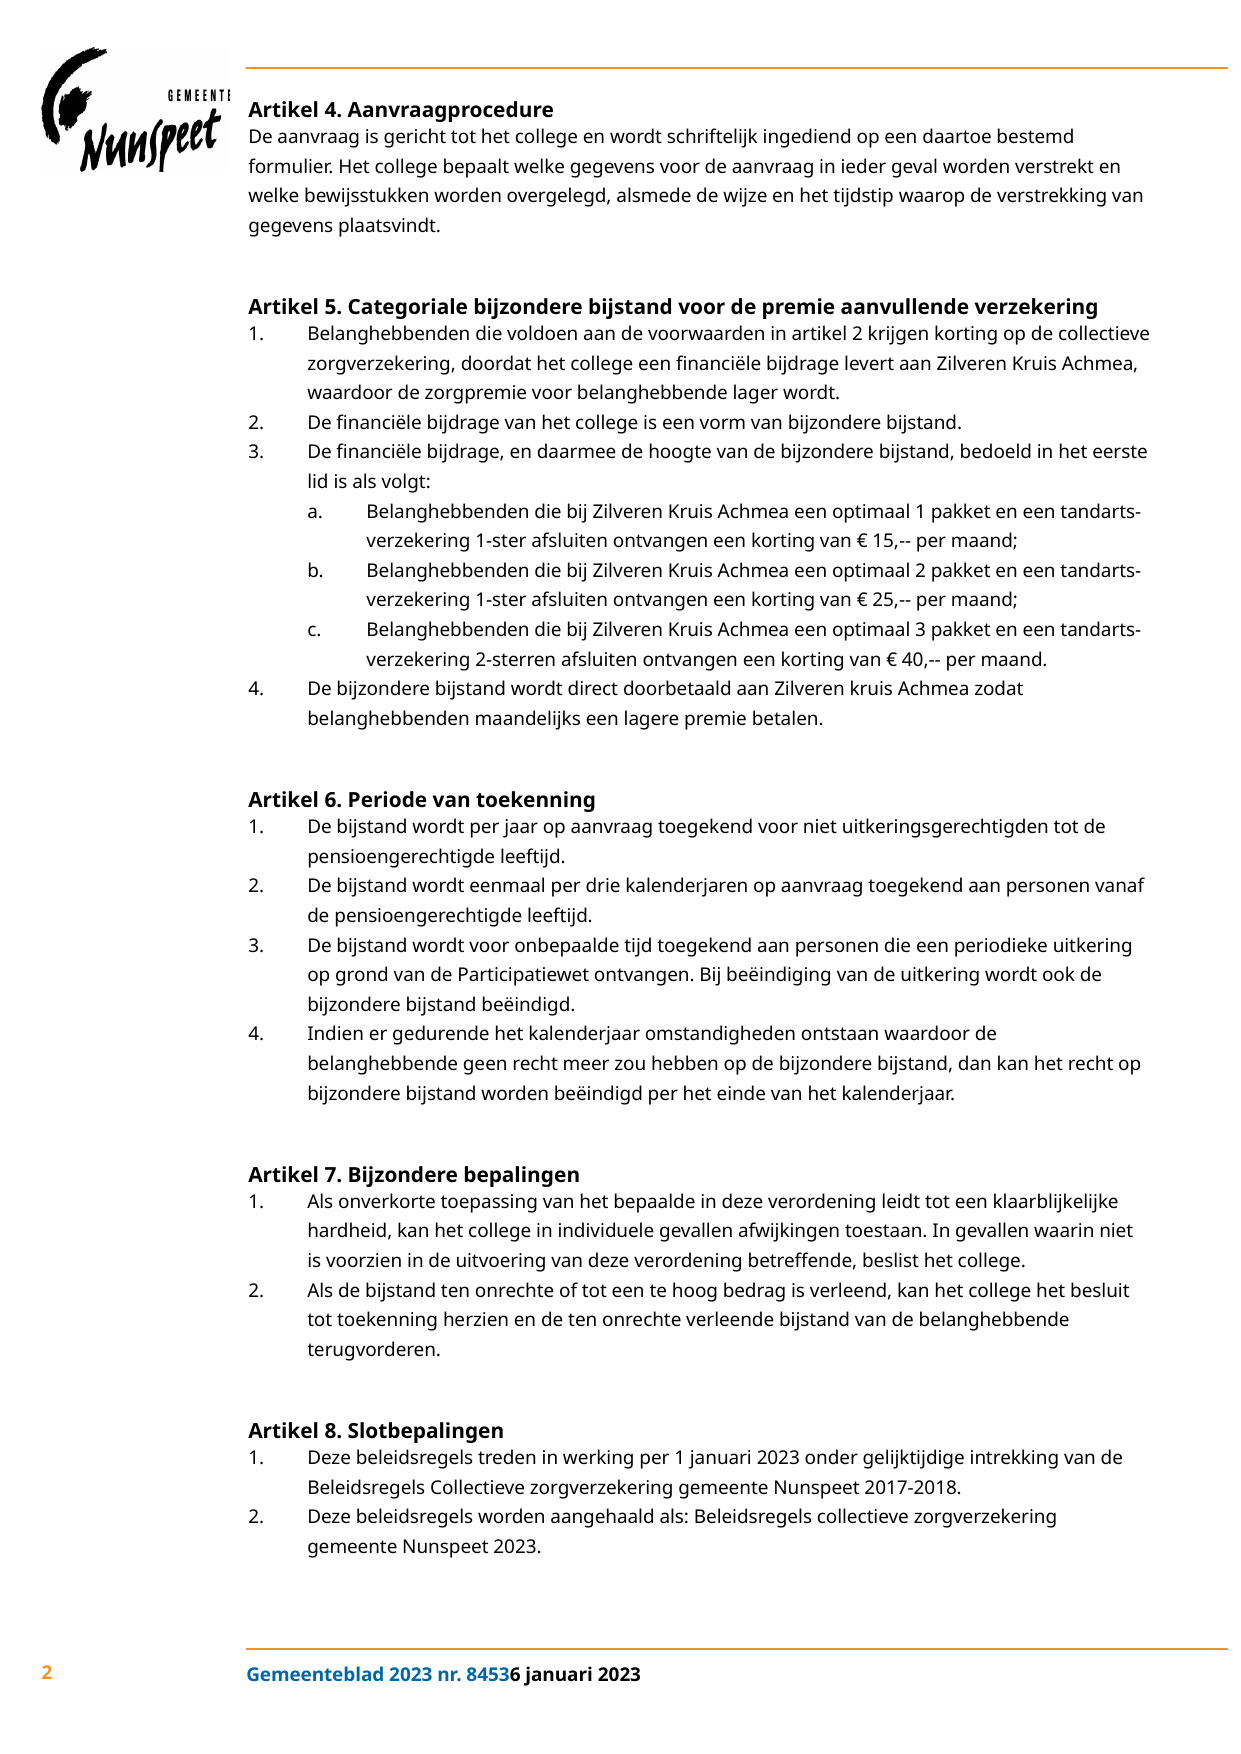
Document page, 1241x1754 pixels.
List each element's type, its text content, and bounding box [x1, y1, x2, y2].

text Artikel 4. Aanvraagprocedure [248, 95, 1152, 123]
picture [41, 47, 231, 172]
list Deze beleidsregels treden in werking per 1 januari 2023 onder gelijktijdige intrekking van de Beleidsregels Collectieve zorgverzekering gemeente Nunspeet 2017-2018. [248, 1444, 1152, 1500]
list Als onverkorte toepassing van het bepaalde in deze verordening leidt tot een klaarblijkelijke hardheid, kan het college in individuele gevallen afwijkingen toestaan. In gevallen waarin niet is voorzien in de uitvoering van deze verordening betreffende, beslist het college. [248, 1188, 1152, 1273]
list De financiële bijdrage, en daarmee de hoogte van de bijzondere bijstand, bedoeld in het eerste lid is als volgt: [248, 439, 1152, 494]
text De aanvraag is gericht tot het college en wordt schriftelijk ingediend op een daartoe bestemd formulier. Het college bepaalt welke gegevens voor de aanvraag in ieder geval worden verstrekt en welke bewijsstukken worden overgelegd, alsmede de wijze en het tijdstip waarop de verstrekking van gegevens plaatsvindt. [248, 123, 1152, 238]
text Artikel 8. Slotbepalingen [248, 1416, 1152, 1444]
list Belanghebbenden die bij Zilveren Kruis Achmea een optimaal 1 pakket en een tandarts-verzekering 1-ster afsluiten ontvangen een korting van € 15,-- per maand; [307, 498, 1152, 553]
list De bijstand wordt eenmaal per drie kalenderjaren op aanvraag toegekend aan personen vanaf de pensioengerechtigde leeftijd. [248, 873, 1152, 928]
list Indien er gedurende het kalenderjaar omstandigheden ontstaan waardoor de belanghebbende geen recht meer zou hebben op de bijzondere bijstand, dan kan het recht op bijzondere bijstand worden beëindigd per het einde van het kalenderjaar. [248, 1021, 1152, 1105]
text Artikel 6. Periode van toekenning [248, 785, 1152, 813]
list Belanghebbenden die bij Zilveren Kruis Achmea een optimaal 3 pakket en een tandarts-verzekering 2-sterren afsluiten ontvangen een korting van € 40,-- per maand. [307, 616, 1152, 672]
list De financiële bijdrage van het college is een vorm van bijzondere bijstand. [248, 409, 1152, 435]
list Deze beleidsregels worden aangehaald als: Beleidsregels collectieve zorgverzekering gemeente Nunspeet 2023. [248, 1504, 1152, 1559]
text Artikel 7. Bijzondere bepalingen [248, 1160, 1152, 1188]
list De bijstand wordt voor onbepaalde tijd toegekend aan personen die een periodieke uitkering op grond van de Participatiewet ontvangen. Bij beëindiging van de uitkering wordt ook de bijzondere bijstand beëindigd. [248, 932, 1152, 1017]
list Belanghebbenden die voldoen aan de voorwaarden in artikel 2 krijgen korting op de collectieve zorgverzekering, doordat het college een financiële bijdrage levert aan Zilveren Kruis Achmea, waardoor de zorgpremie voor belanghebbende lager wordt. [248, 320, 1152, 405]
list Als de bijstand ten onrechte of tot een te hoog bedrag is verleend, kan het college het besluit tot toekenning herzien en de ten onrechte verleende bijstand van de belanghebbende terugvorderen. [248, 1277, 1152, 1362]
list Belanghebbenden die bij Zilveren Kruis Achmea een optimaal 2 pakket en een tandarts-verzekering 1-ster afsluiten ontvangen een korting van € 25,-- per maand; [307, 557, 1152, 612]
text Artikel 5. Categoriale bijzondere bijstand voor de premie aanvullende verzekering [248, 292, 1152, 320]
list De bijstand wordt per jaar op aanvraag toegekend voor niet uitkeringsgerechtigden tot de pensioengerechtigde leeftijd. [248, 813, 1152, 869]
list De bijzondere bijstand wordt direct doorbetaald aan Zilveren kruis Achmea zodat belanghebbenden maandelijks een lagere premie betalen. [248, 675, 1152, 731]
